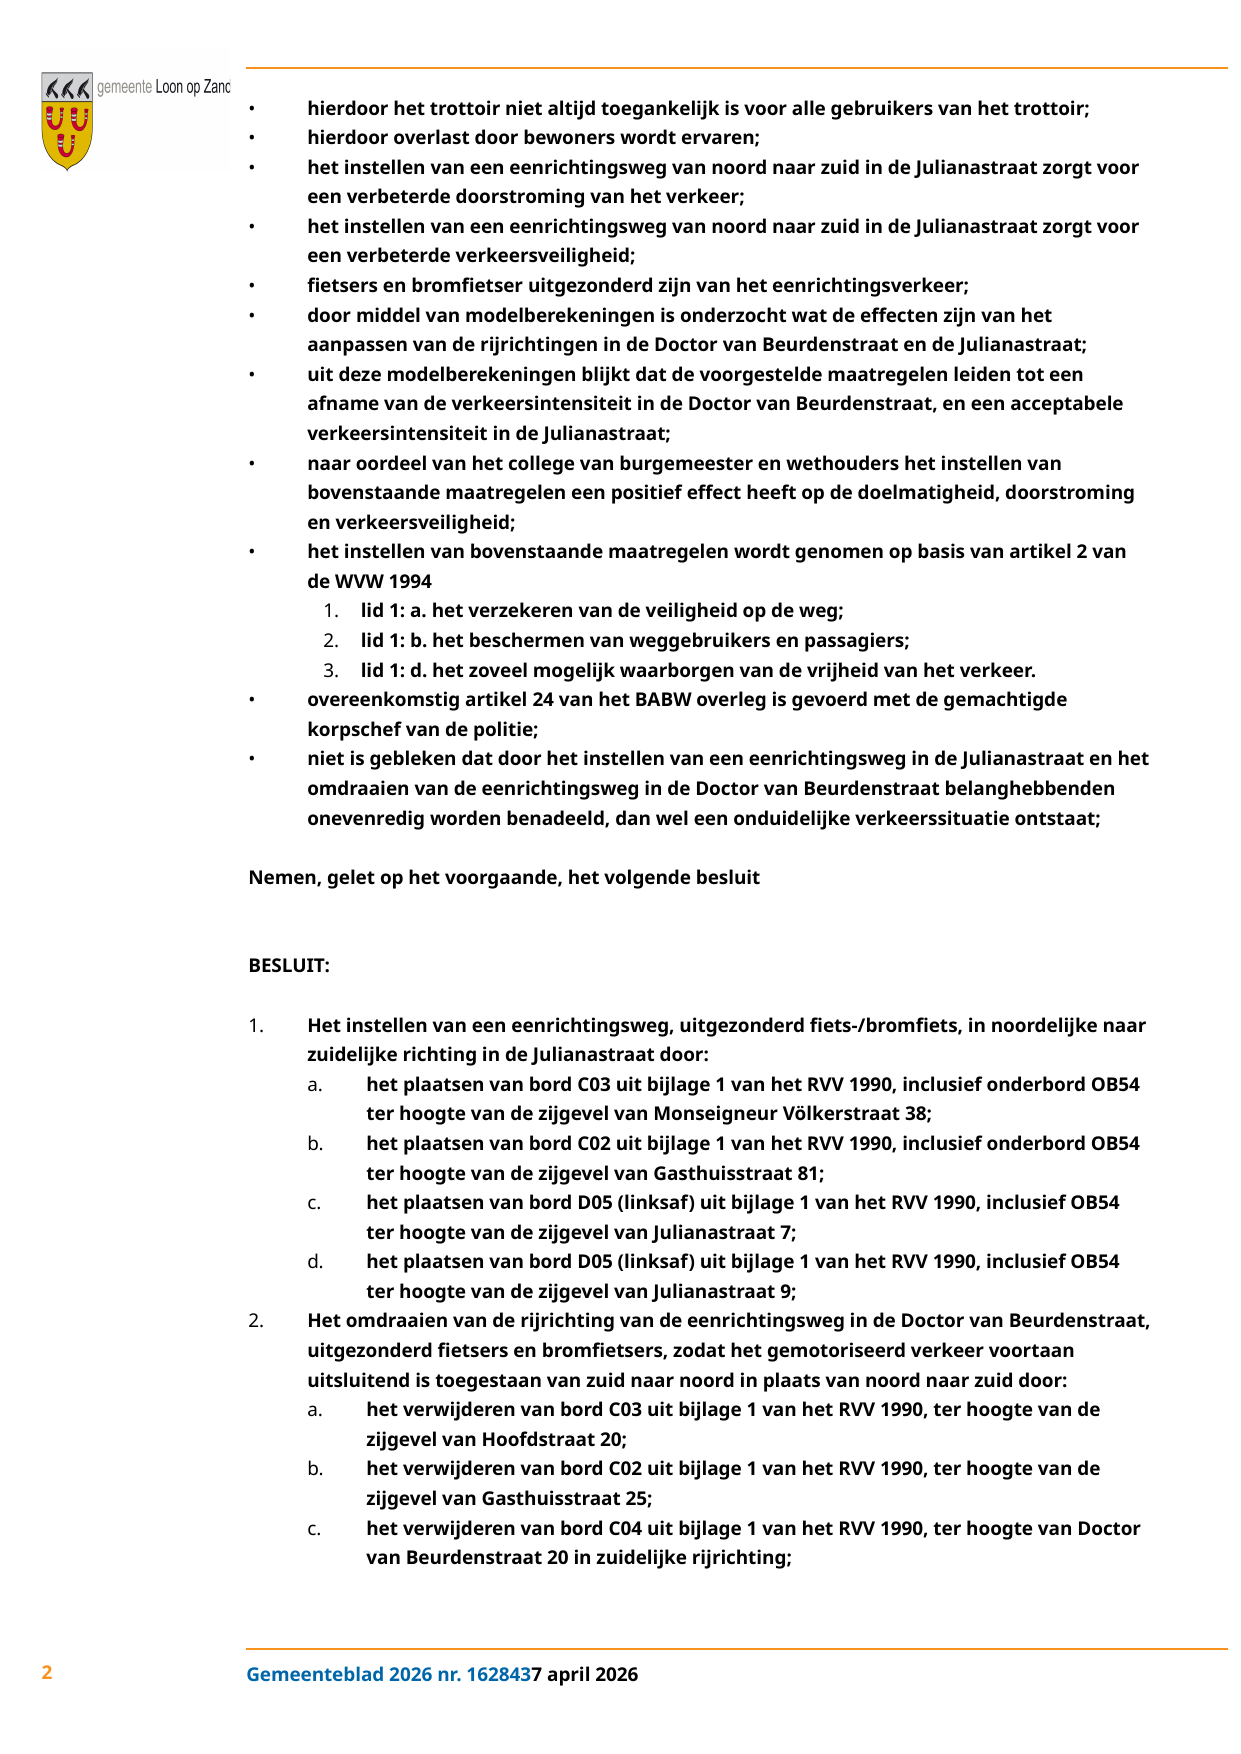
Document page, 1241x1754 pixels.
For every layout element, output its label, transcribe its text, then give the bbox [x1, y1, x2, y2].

text BESLUIT: [248, 953, 1152, 978]
text Nemen, gelet op het voorgaande, het volgende besluit [248, 864, 1152, 890]
list het instellen van een eenrichtingsweg van noord naar zuid in de Julianastraat zorgt voor een verbeterde doorstroming van het verkeer; [248, 154, 1152, 209]
picture [41, 47, 231, 172]
list lid 1: b. het beschermen van weggebruikers en passagiers; [323, 627, 1152, 653]
list niet is gebleken dat door het instellen van een eenrichtingsweg in de Julianastraat en het omdraaien van de eenrichtingsweg in de Doctor van Beurdenstraat belanghebbenden onevenredig worden benadeeld, dan wel een onduidelijke verkeerssituatie ontstaat; [248, 746, 1152, 831]
list lid 1: d. het zoveel mogelijk waarborgen van de vrijheid van het verkeer. [323, 657, 1152, 683]
list Het instellen van een eenrichtingsweg, uitgezonderd fiets-/bromfiets, in noordelijke naar zuidelijke richting in de Julianastraat door: [248, 1012, 1152, 1067]
list hierdoor het trottoir niet altijd toegankelijk is voor alle gebruikers van het trottoir; [248, 95, 1152, 121]
list het instellen van een eenrichtingsweg van noord naar zuid in de Julianastraat zorgt voor een verbeterde verkeersveiligheid; [248, 213, 1152, 268]
list het plaatsen van bord D05 (linksaf) uit bijlage 1 van het RVV 1990, inclusief OB54 ter hoogte van de zijgevel van Julianastraat 7; [307, 1189, 1152, 1245]
list overeenkomstig artikel 24 van het BABW overleg is gevoerd met de gemachtigde korpschef van de politie; [248, 686, 1152, 742]
list door middel van modelberekeningen is onderzocht wat de effecten zijn van het aanpassen van de rijrichtingen in de Doctor van Beurdenstraat en de Julianastraat; [248, 302, 1152, 357]
list fietsers en bromfietser uitgezonderd zijn van het eenrichtingsverkeer; [248, 272, 1152, 298]
list Het omdraaien van de rijrichting van de eenrichtingsweg in de Doctor van Beurdenstraat, uitgezonderd fietsers en bromfietsers, zodat het gemotoriseerd verkeer voortaan uitsluitend is toegestaan van zuid naar noord in plaats van noord naar zuid door: [248, 1308, 1152, 1393]
list het verwijderen van bord C03 uit bijlage 1 van het RVV 1990, ter hoogte van de zijgevel van Hoofdstraat 20; [307, 1396, 1152, 1452]
list uit deze modelberekeningen blijkt dat de voorgestelde maatregelen leiden tot een afname van de verkeersintensiteit in de Doctor van Beurdenstraat, en een acceptabele verkeersintensiteit in de Julianastraat; [248, 361, 1152, 446]
list het plaatsen van bord C02 uit bijlage 1 van het RVV 1990, inclusief onderbord OB54 ter hoogte van de zijgevel van Gasthuisstraat 81; [307, 1130, 1152, 1186]
list hierdoor overlast door bewoners wordt ervaren; [248, 124, 1152, 150]
list het verwijderen van bord C04 uit bijlage 1 van het RVV 1990, ter hoogte van Doctor van Beurdenstraat 20 in zuidelijke rijrichting; [307, 1515, 1152, 1570]
list naar oordeel van het college van burgemeester en wethouders het instellen van bovenstaande maatregelen een positief effect heeft op de doelmatigheid, doorstroming en verkeersveiligheid; [248, 450, 1152, 535]
list het plaatsen van bord C03 uit bijlage 1 van het RVV 1990, inclusief onderbord OB54 ter hoogte van de zijgevel van Monseigneur Völkerstraat 38; [307, 1071, 1152, 1126]
list het instellen van bovenstaande maatregelen wordt genomen op basis van artikel 2 van de WVW 1994 [248, 538, 1152, 594]
list het verwijderen van bord C02 uit bijlage 1 van het RVV 1990, ter hoogte van de zijgevel van Gasthuisstraat 25; [307, 1456, 1152, 1511]
list het plaatsen van bord D05 (linksaf) uit bijlage 1 van het RVV 1990, inclusief OB54 ter hoogte van de zijgevel van Julianastraat 9; [307, 1248, 1152, 1304]
list lid 1: a. het verzekeren van de veiligheid op de weg; [323, 598, 1152, 623]
